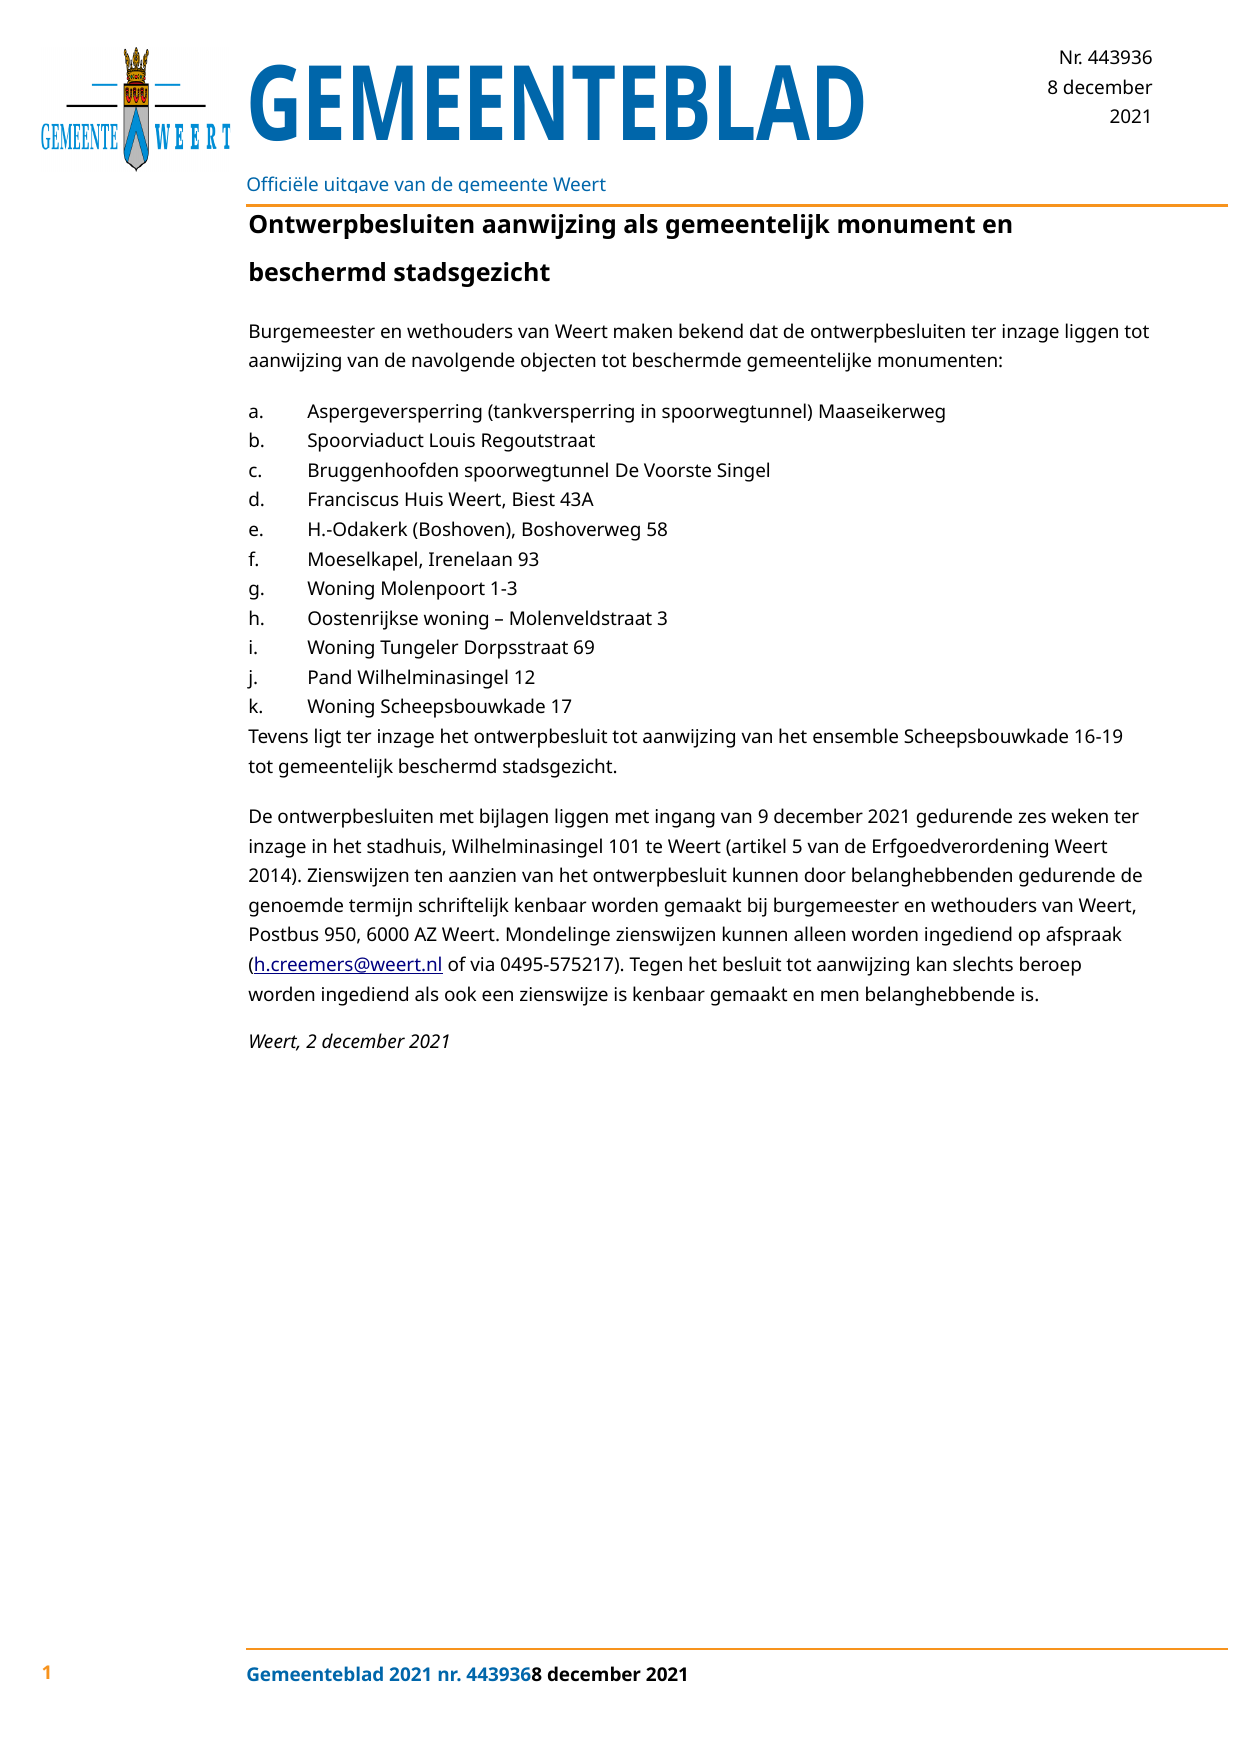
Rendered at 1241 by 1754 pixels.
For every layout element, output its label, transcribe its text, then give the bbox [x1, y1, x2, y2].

text Tevens ligt ter inzage het ontwerpbesluit tot aanwijzing van het ensemble Scheepsbouwkade 16-19 tot gemeentelijk beschermd stadsgezicht. [248, 723, 1152, 779]
picture [41, 47, 231, 172]
list H.-Odakerk (Boshoven), Boshoverweg 58 [248, 516, 1152, 542]
list Oostenrijkse woning – Molenveldstraat 3 [248, 605, 1152, 631]
list Woning Tungeler Dorpsstraat 69 [248, 634, 1152, 660]
text Ontwerpbesluiten aanwijzing als gemeentelijk monument en beschermd stadsgezicht [248, 207, 1152, 288]
text De ontwerpbesluiten met bijlagen liggen met ingang van 9 december 2021 gedurende zes weken ter inzage in het stadhuis, Wilhelminasingel 101 te Weert (artikel 5 van de Erfgoedverordening Weert 2014). Zienswijzen ten aanzien van het ontwerpbesluit kunnen door belanghebbenden gedurende de genoemde termijn schriftelijk kenbaar worden gemaakt bij burgemeester en wethouders van Weert, Postbus 950, 6000 AZ Weert. Mondelinge zienswijzen kunnen alleen worden ingediend op afspraak (h.creemers@weert.nl of via 0495-575217). Tegen het besluit tot aanwijzing kan slechts beroep worden ingediend als ook een zienswijze is kenbaar gemaakt en men belanghebbende is. [248, 803, 1152, 1007]
list Moeselkapel, Irenelaan 93 [248, 546, 1152, 572]
text Weert, 2 december 2021 [248, 1029, 1152, 1054]
list Spoorviaduct Louis Regoutstraat [248, 427, 1152, 453]
list Bruggenhoofden spoorwegtunnel De Voorste Singel [248, 457, 1152, 483]
list Woning Scheepsbouwkade 17 [248, 694, 1152, 719]
list Franciscus Huis Weert, Biest 43A [248, 487, 1152, 512]
text Burgemeester en wethouders van Weert maken bekend dat de ontwerpbesluiten ter inzage liggen tot aanwijzing van de navolgende objecten tot beschermde gemeentelijke monumenten: [248, 318, 1152, 373]
list Pand Wilhelminasingel 12 [248, 664, 1152, 690]
list Aspergeversperring (tankversperring in spoorwegtunnel) Maaseikerweg [248, 398, 1152, 424]
list Woning Molenpoort 1-3 [248, 575, 1152, 601]
